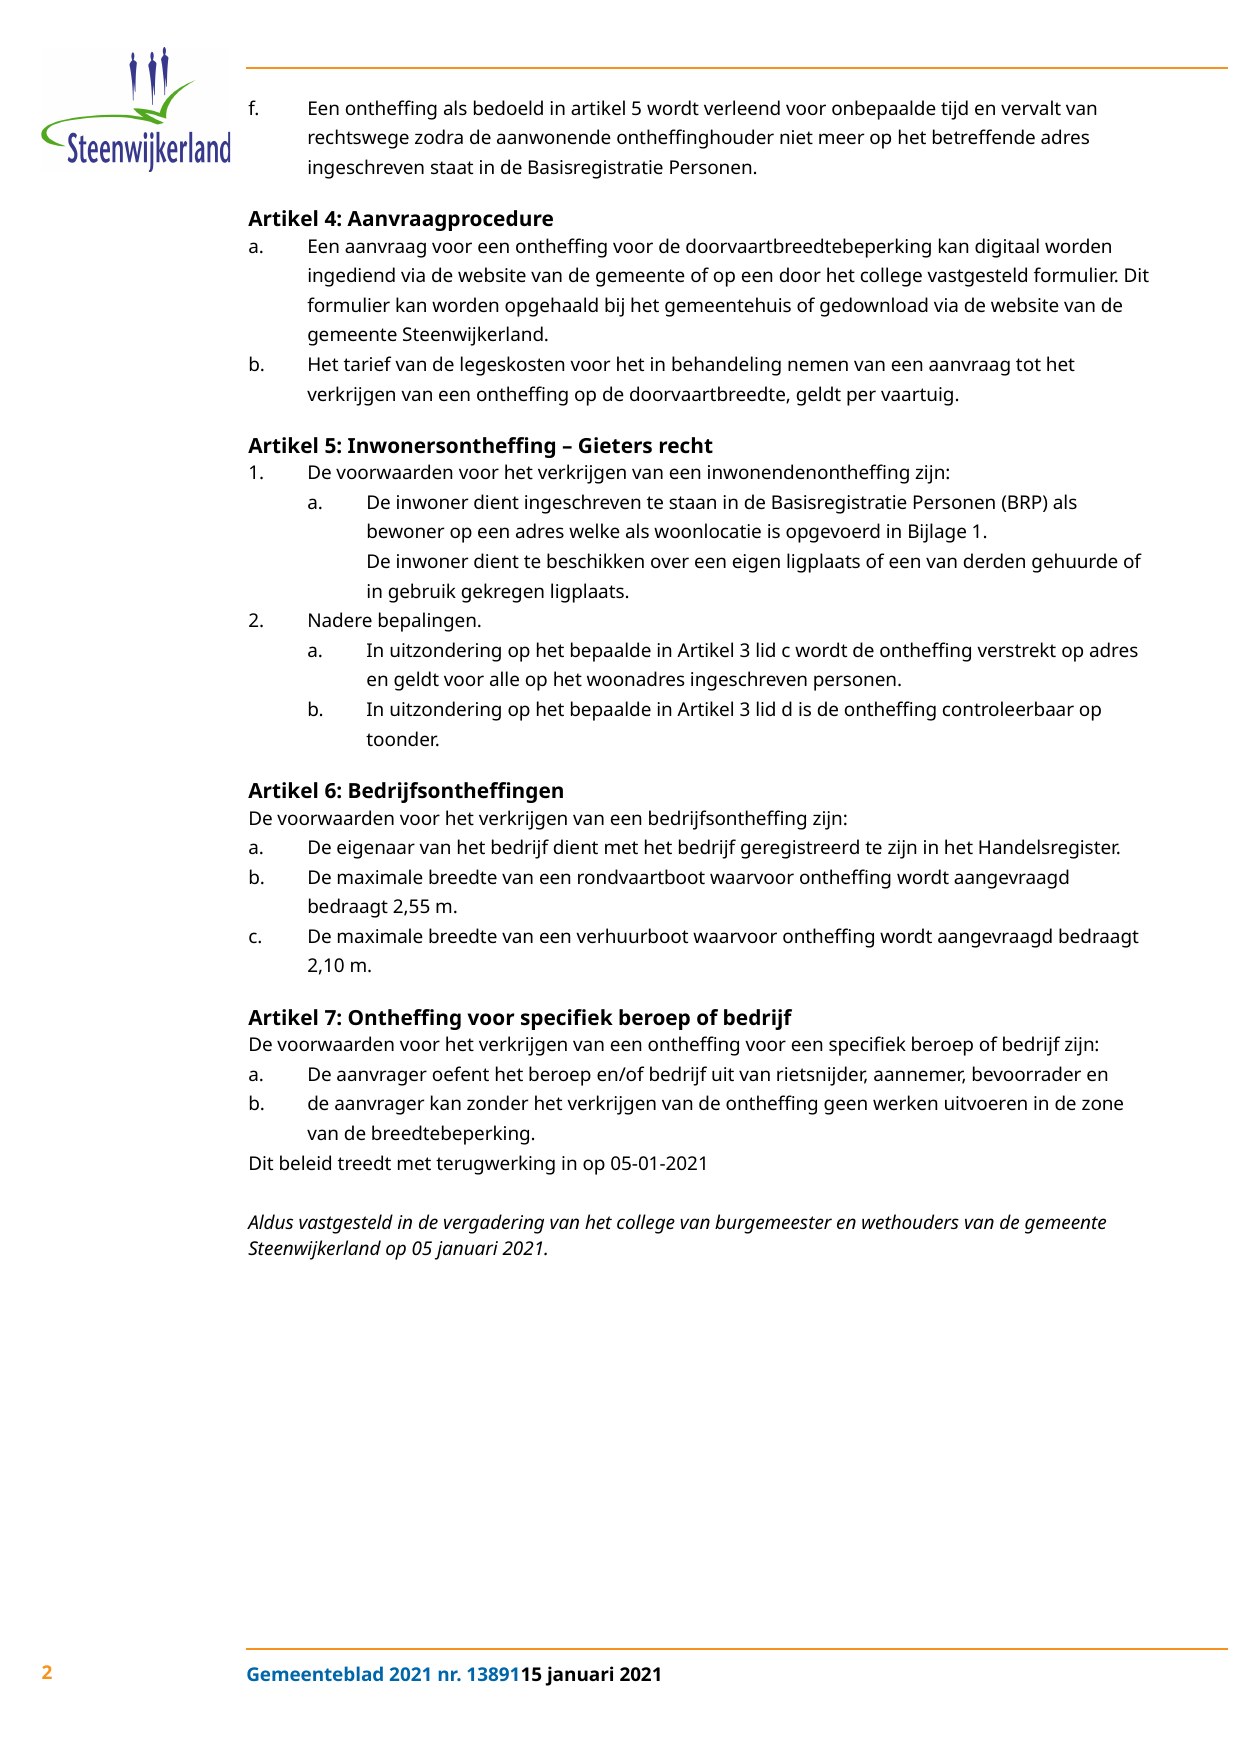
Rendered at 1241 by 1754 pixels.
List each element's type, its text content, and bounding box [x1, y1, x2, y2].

list De inwoner dient ingeschreven te staan in de Basisregistratie Personen (BRP) als bewoner op een adres welke als woonlocatie is opgevoerd in Bijlage 1. [307, 489, 1152, 544]
text Aldus vastgesteld in de vergadering van het college van burgemeester en wethouders van de gemeente Steenwijkerland op 05 januari 2021. [248, 1209, 1152, 1260]
list Een ontheffing als bedoeld in artikel 5 wordt verleend voor onbepaalde tijd en vervalt van rechtswege zodra de aanwonende ontheffinghouder niet meer op het betreffende adres ingeschreven staat in de Basisregistratie Personen. [248, 95, 1152, 180]
text Artikel 5: Inwonersontheffing – Gieters recht [248, 431, 1152, 459]
list Nadere bepalingen. [248, 607, 1152, 633]
text Artikel 4: Aanvraagprocedure [248, 204, 1152, 233]
list De maximale breedte van een rondvaartboot waarvoor ontheffing wordt aangevraagd bedraagt 2,55 m. [248, 864, 1152, 919]
list Een aanvraag voor een ontheffing voor de doorvaartbreedtebeperking kan digitaal worden ingediend via de website van de gemeente of op een door het college vastgesteld formulier. Dit formulier kan worden opgehaald bij het gemeentehuis of gedownload via de website van de gemeente Steenwijkerland. [248, 233, 1152, 347]
list De eigenaar van het bedrijf dient met het bedrijf geregistreerd te zijn in het Handelsregister. [248, 834, 1152, 860]
list de aanvrager kan zonder het verkrijgen van de ontheffing geen werken uitvoeren in de zone van de breedtebeperking. [248, 1091, 1152, 1146]
text Dit beleid treedt met terugwerking in op 05-01-2021 [248, 1150, 1152, 1176]
list In uitzondering op het bepaalde in Artikel 3 lid c wordt de ontheffing verstrekt op adres en geldt voor alle op het woonadres ingeschreven personen. [307, 637, 1152, 692]
list De voorwaarden voor het verkrijgen van een inwonendenontheffing zijn: [248, 459, 1152, 485]
list De aanvrager oefent het beroep en/of bedrijf uit van rietsnijder, aannemer, bevoorrader en [248, 1061, 1152, 1087]
text De voorwaarden voor het verkrijgen van een bedrijfsontheffing zijn: [248, 805, 1152, 830]
text De voorwaarden voor het verkrijgen van een ontheffing voor een specifiek beroep of bedrijf zijn: [248, 1031, 1152, 1057]
picture [41, 47, 231, 172]
text Artikel 6: Bedrijfsontheffingen [248, 776, 1152, 805]
text Artikel 7: Ontheffing voor specifiek beroep of bedrijf [248, 1003, 1152, 1031]
list De maximale breedte van een verhuurboot waarvoor ontheffing wordt aangevraagd bedraagt 2,10 m. [248, 923, 1152, 978]
list Het tarief van de legeskosten voor het in behandeling nemen van een aanvraag tot het verkrijgen van een ontheffing op de doorvaartbreedte, geldt per vaartuig. [248, 351, 1152, 406]
list De inwoner dient te beschikken over een eigen ligplaats of een van derden gehuurde of in gebruik gekregen ligplaats. [307, 548, 1152, 604]
list In uitzondering op het bepaalde in Artikel 3 lid d is de ontheffing controleerbaar op toonder. [307, 696, 1152, 752]
